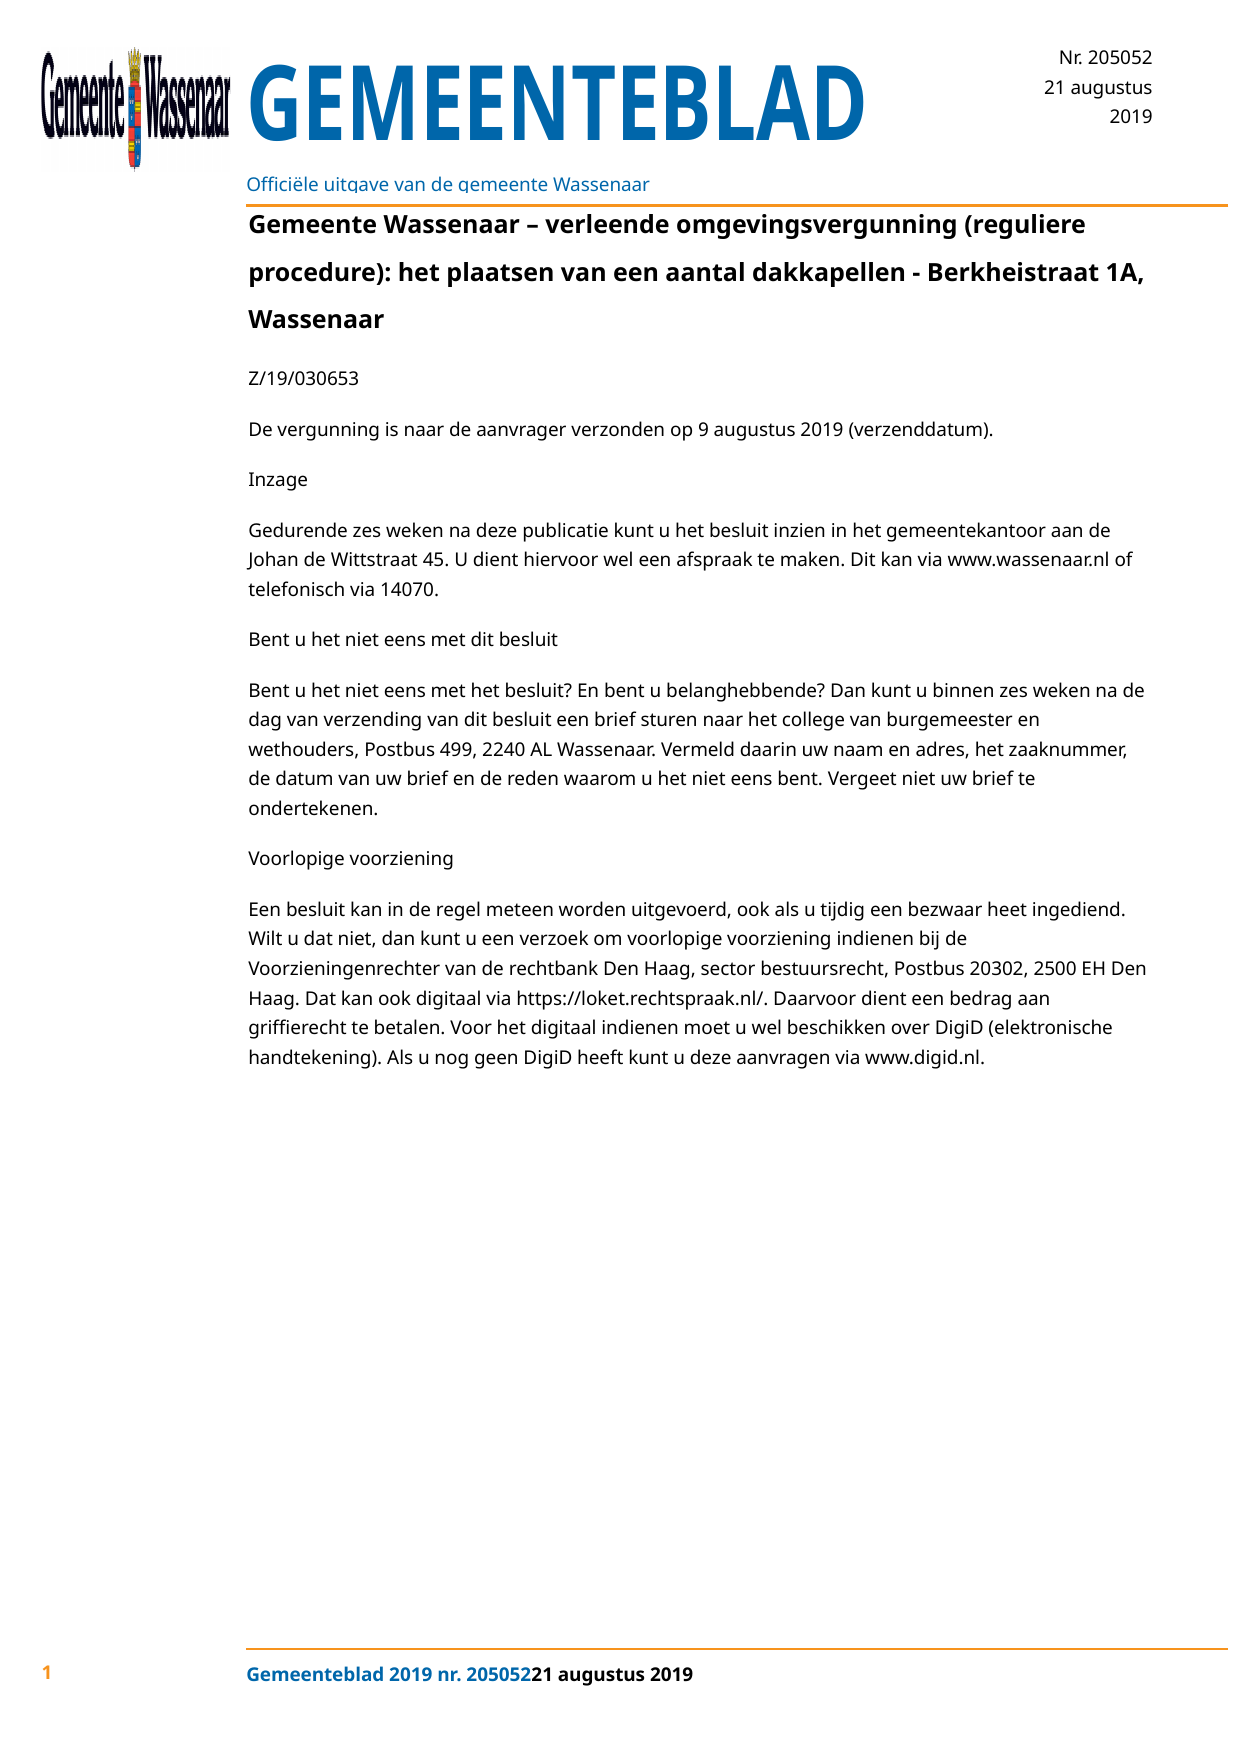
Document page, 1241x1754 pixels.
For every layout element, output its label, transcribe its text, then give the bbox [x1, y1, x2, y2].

text De vergunning is naar de aanvrager verzonden op 9 augustus 2019 (verzenddatum). [248, 416, 1152, 442]
text Gedurende zes weken na deze publicatie kunt u het besluit inzien in het gemeentekantoor aan de Johan de Wittstraat 45. U dient hiervoor wel een afspraak te maken. Dit kan via www.wassenaar.nl of telefonisch via 14070. [248, 517, 1152, 602]
text Bent u het niet eens met het besluit? En bent u belanghebbende? Dan kunt u binnen zes weken na de dag van verzending van dit besluit een brief sturen naar het college van burgemeester en wethouders, Postbus 499, 2240 AL Wassenaar. Vermeld daarin uw naam en adres, het zaaknummer, de datum van uw brief en de reden waarom u het niet eens bent. Vergeet niet uw brief te ondertekenen. [248, 677, 1152, 821]
text Z/19/030653 [248, 366, 1152, 391]
text Inzage [248, 466, 1152, 492]
text Een besluit kan in de regel meteen worden uitgevoerd, ook als u tijdig een bezwaar heet ingediend. Wilt u dat niet, dan kunt u een verzoek om voorlopige voorziening indienen bij de Voorzieningenrechter van de rechtbank Den Haag, sector bestuursrecht, Postbus 20302, 2500 EH Den Haag. Dat kan ook digitaal via https://loket.rechtspraak.nl/. Daarvoor dient een bedrag aan griffierecht te betalen. Voor het digitaal indienen moet u wel beschikken over DigiD (elektronische handtekening). Als u nog geen DigiD heeft kunt u deze aanvragen via www.digid.nl. [248, 896, 1152, 1069]
text Bent u het niet eens met dit besluit [248, 626, 1152, 652]
text Voorlopige voorziening [248, 846, 1152, 871]
picture [41, 47, 231, 172]
text Gemeente Wassenaar – verleende omgevingsvergunning (reguliere procedure): het plaatsen van een aantal dakkapellen - Berkheistraat 1A, Wassenaar [248, 207, 1152, 336]
